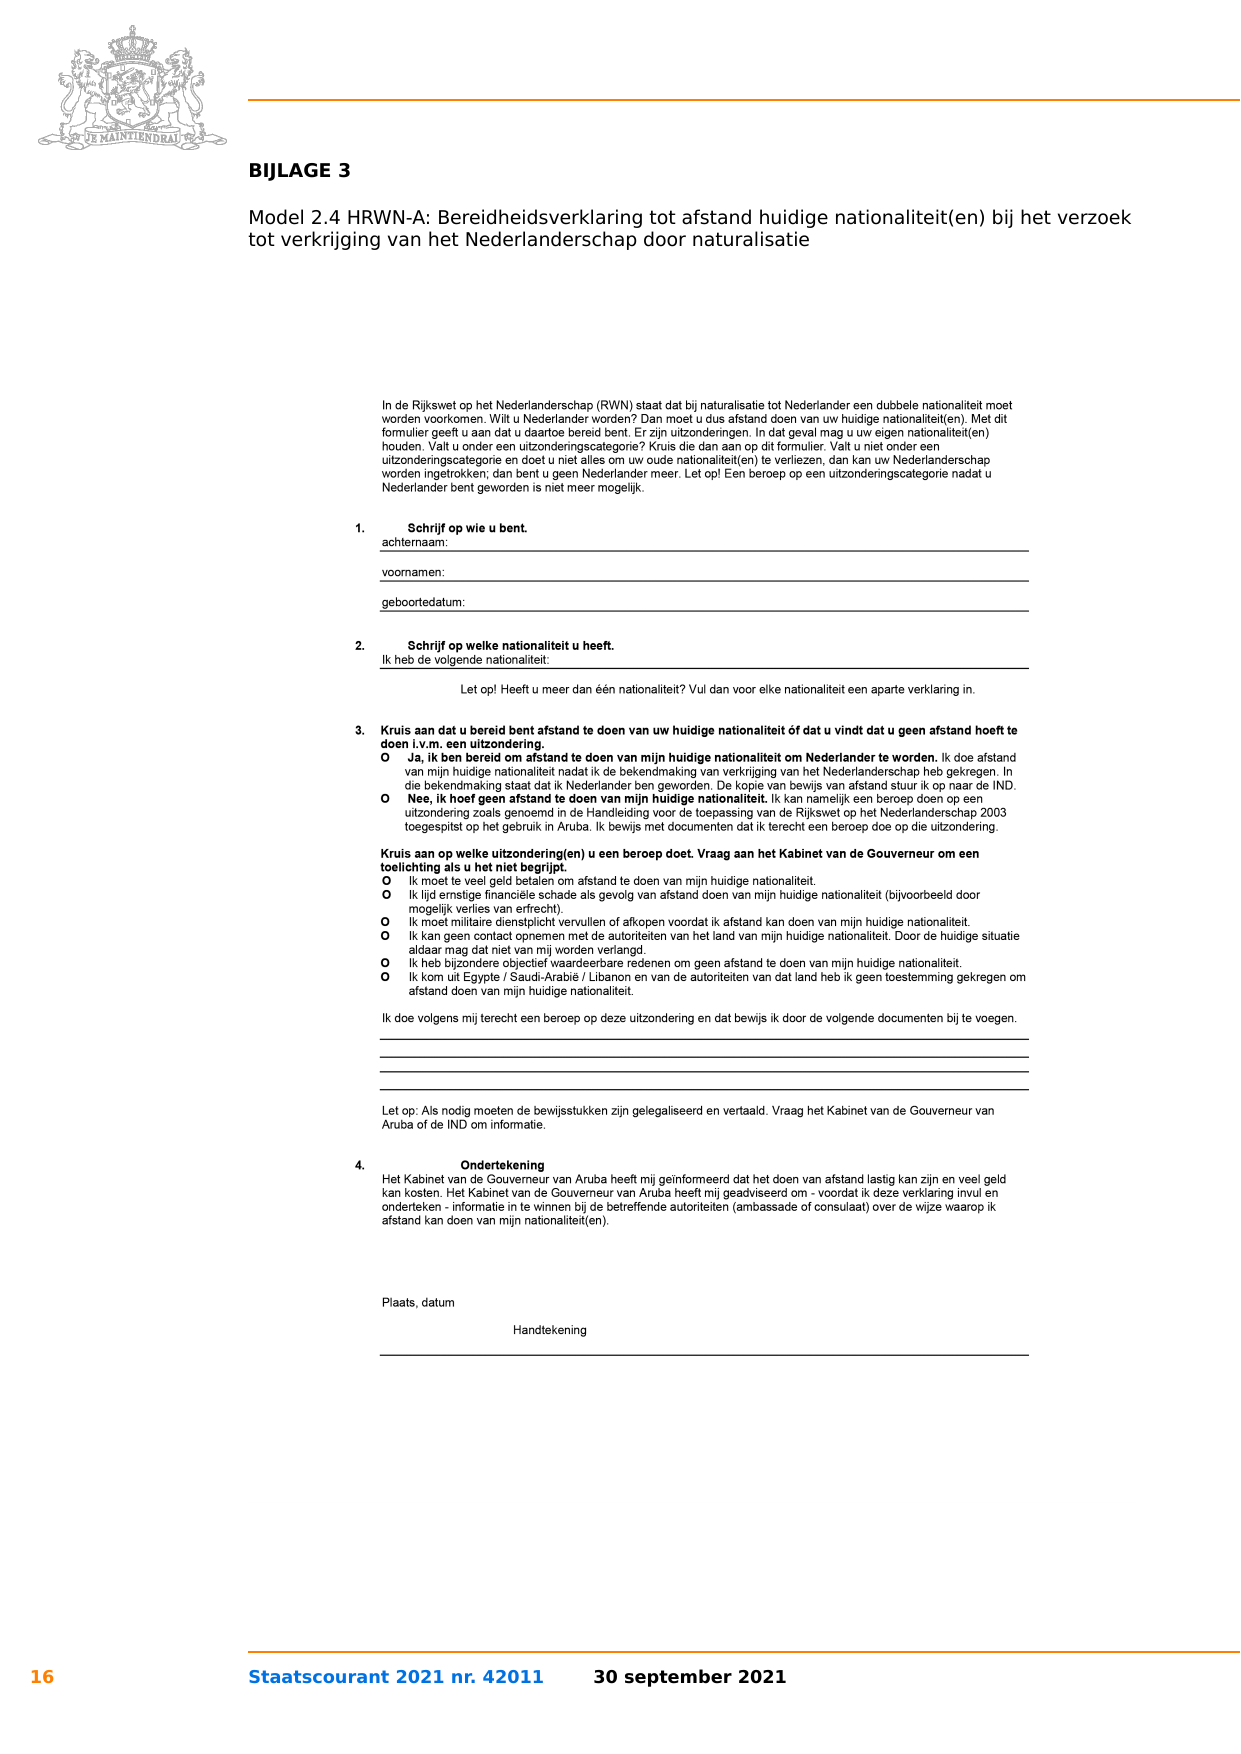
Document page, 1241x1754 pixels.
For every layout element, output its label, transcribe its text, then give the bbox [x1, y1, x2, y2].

picture [38, 25, 227, 150]
subtitle BIJLAGE 3 [248, 160, 1163, 182]
picture [248, 250, 1134, 1503]
text Model 2.4 HRWN-A: Bereidheidsverklaring tot afstand huidige nationaliteit(en) bij het verzoek tot verkrijging van het Nederlanderschap door naturalisatie [248, 207, 1163, 1503]
